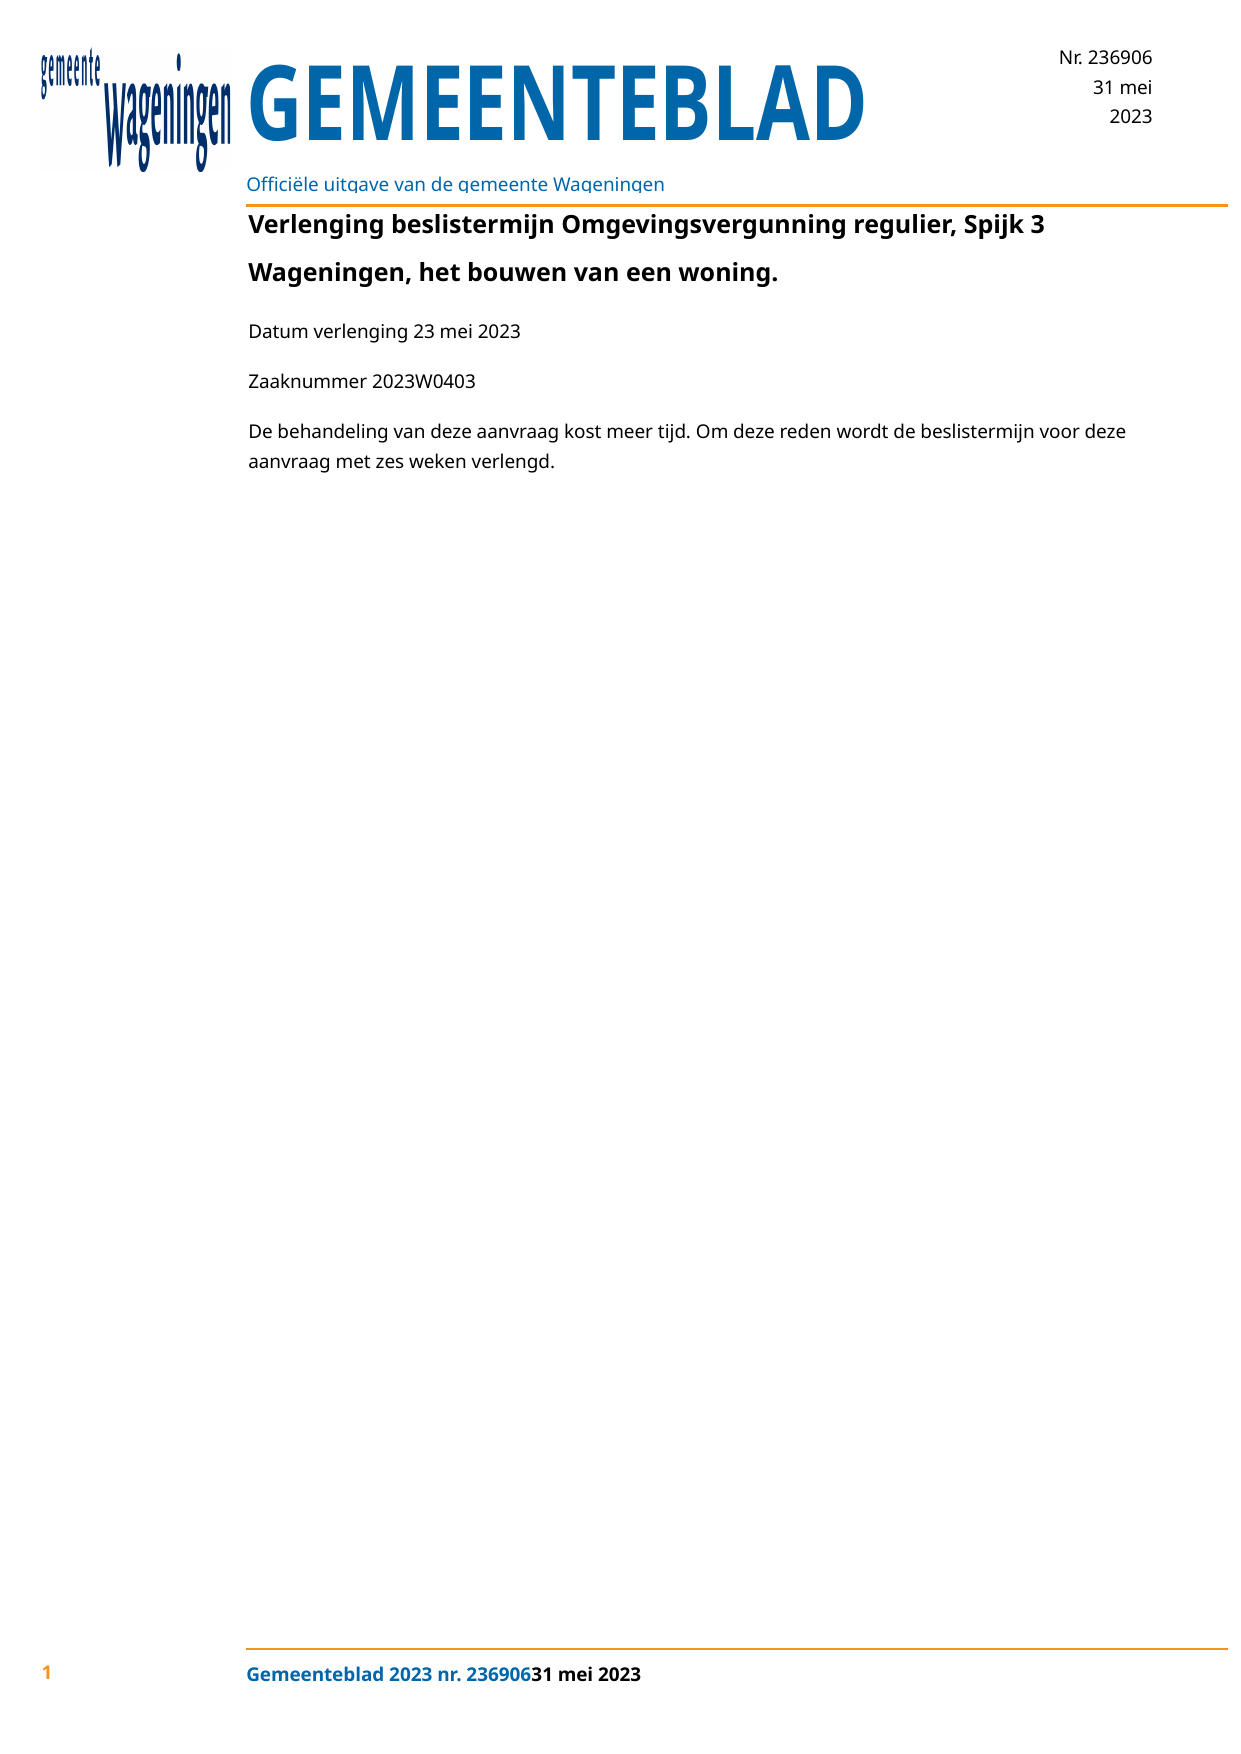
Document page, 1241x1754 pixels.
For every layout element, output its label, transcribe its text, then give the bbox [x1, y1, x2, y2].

text Verlenging beslistermijn Omgevingsvergunning regulier, Spijk 3 Wageningen, het bouwen van een woning. [248, 207, 1152, 288]
text De behandeling van deze aanvraag kost meer tijd. Om deze reden wordt de beslistermijn voor deze aanvraag met zes weken verlengd. [248, 419, 1152, 474]
text Zaaknummer 2023W0403 [248, 368, 1152, 394]
text Datum verlenging 23 mei 2023 [248, 318, 1152, 344]
picture [41, 47, 231, 172]
